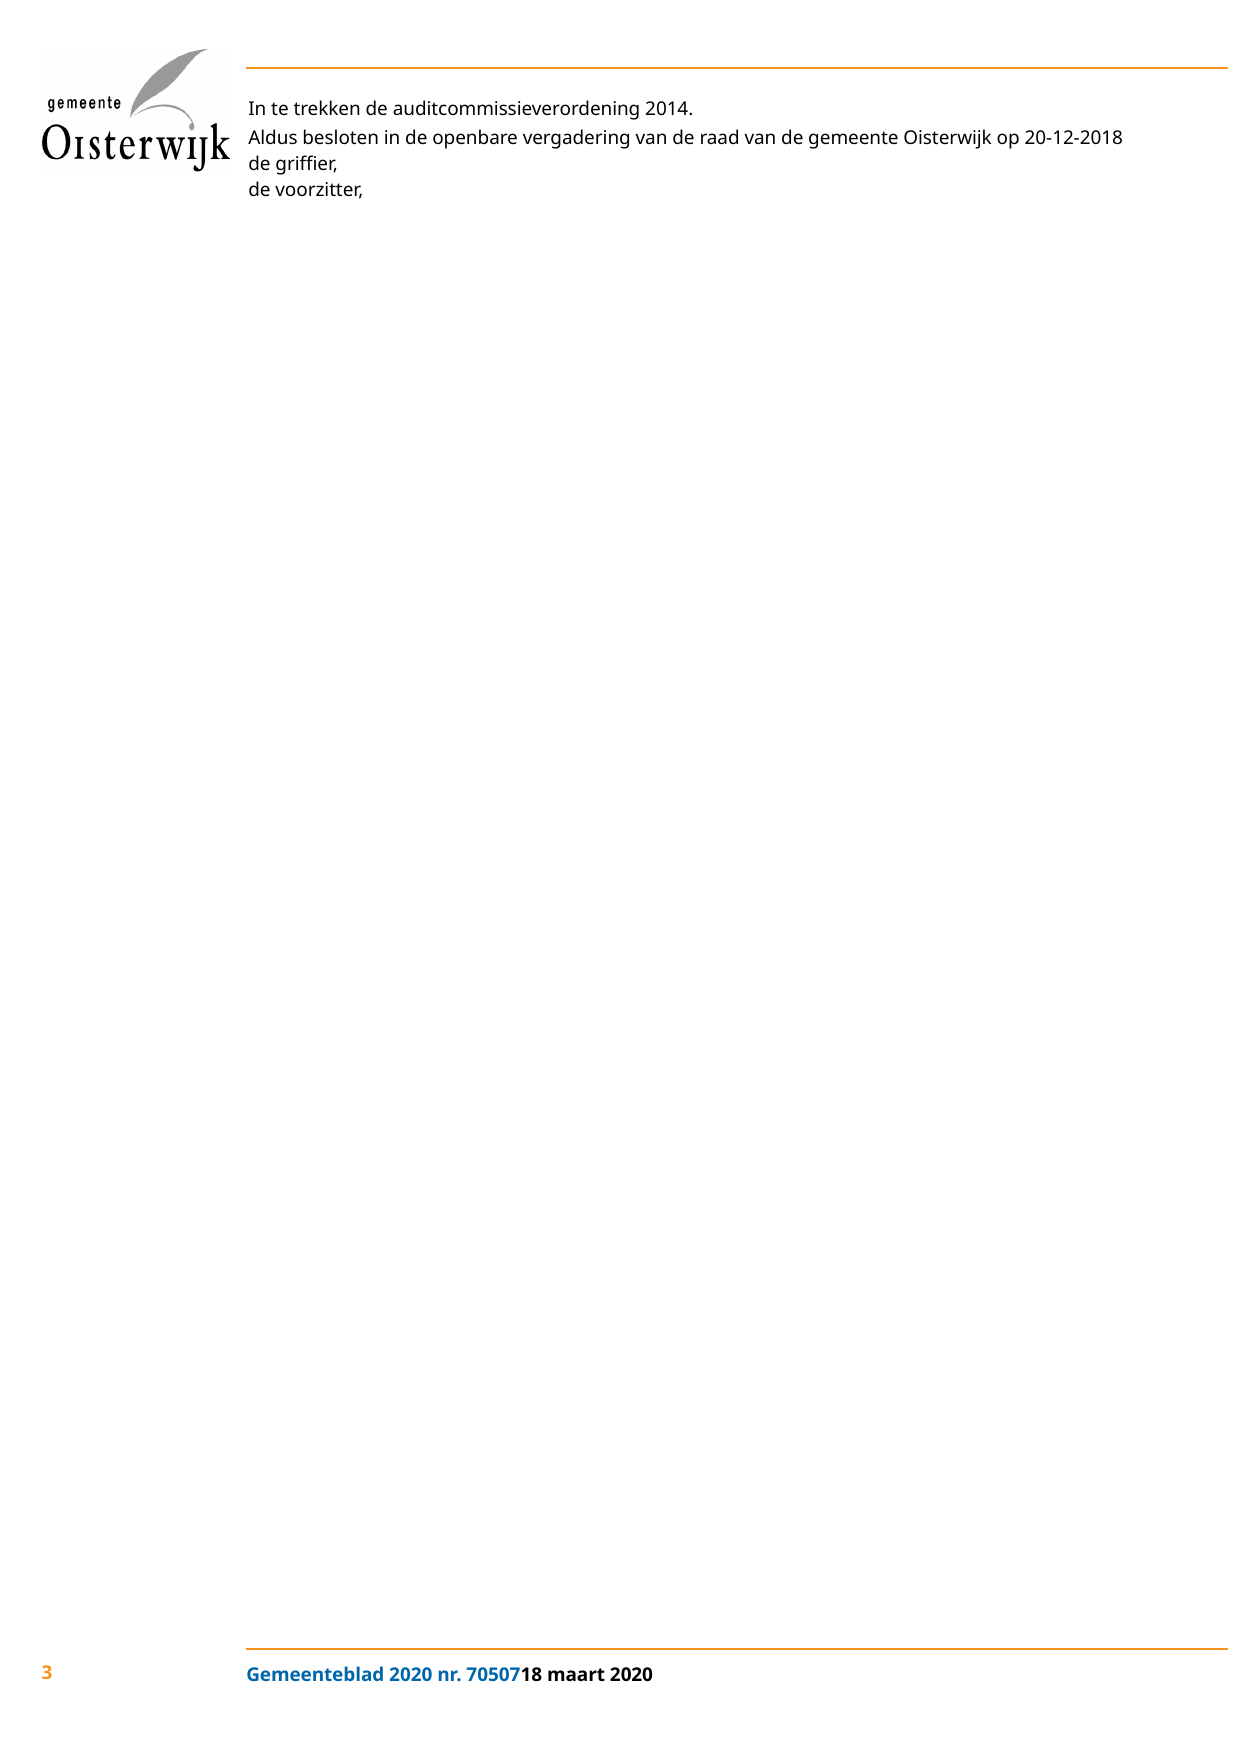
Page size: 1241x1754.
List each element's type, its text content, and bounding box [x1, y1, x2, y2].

text In te trekken de auditcommissieverordening 2014. [248, 95, 1152, 121]
picture [41, 47, 231, 172]
text de griffier, [248, 150, 1152, 176]
text de voorzitter, [248, 176, 1152, 202]
text Aldus besloten in de openbare vergadering van de raad van de gemeente Oisterwijk op 20-12-2018 [248, 124, 1152, 150]
